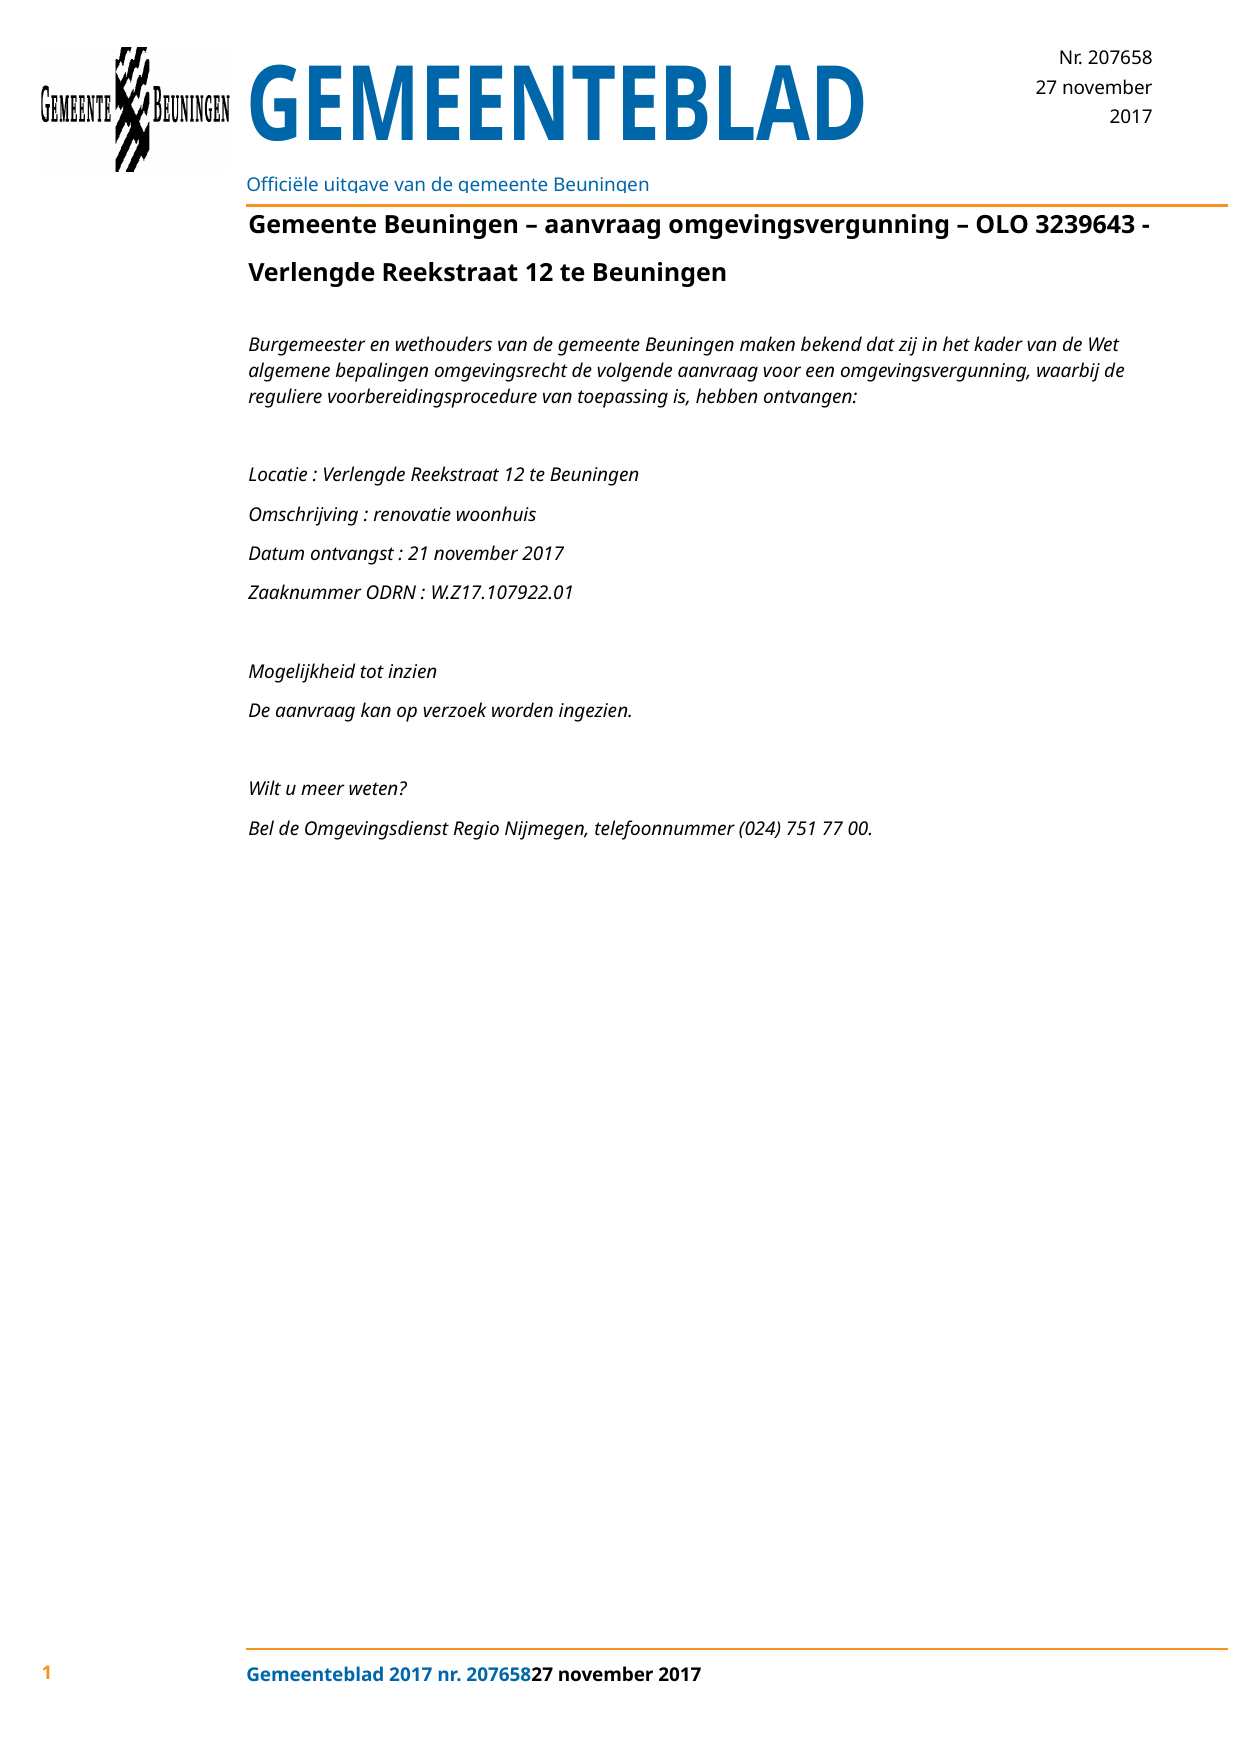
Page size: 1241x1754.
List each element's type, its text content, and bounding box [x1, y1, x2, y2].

picture [41, 47, 231, 172]
text Omschrijving : renovatie woonhuis [248, 501, 1152, 526]
text Wilt u meer weten? [248, 776, 1152, 801]
text Zaaknummer ODRN : W.Z17.107922.01 [248, 579, 1152, 605]
text De aanvraag kan op verzoek worden ingezien. [248, 697, 1152, 723]
text Locatie : Verlengde Reekstraat 12 te Beuningen [248, 461, 1152, 487]
text Datum ontvangst : 21 november 2017 [248, 540, 1152, 566]
text Bel de Omgevingsdienst Regio Nijmegen, telefoonnummer (024) 751 77 00. [248, 815, 1152, 841]
text Mogelijkheid tot inzien [248, 658, 1152, 683]
text Gemeente Beuningen – aanvraag omgevingsvergunning – OLO 3239643 - Verlengde Reekstraat 12 te Beuningen [248, 207, 1152, 288]
text Burgemeester en wethouders van de gemeente Beuningen maken bekend dat zij in het kader van de Wet algemene bepalingen omgevingsrecht de volgende aanvraag voor een omgevingsvergunning, waarbij de reguliere voorbereidingsprocedure van toepassing is, hebben ontvangen: [248, 331, 1152, 409]
